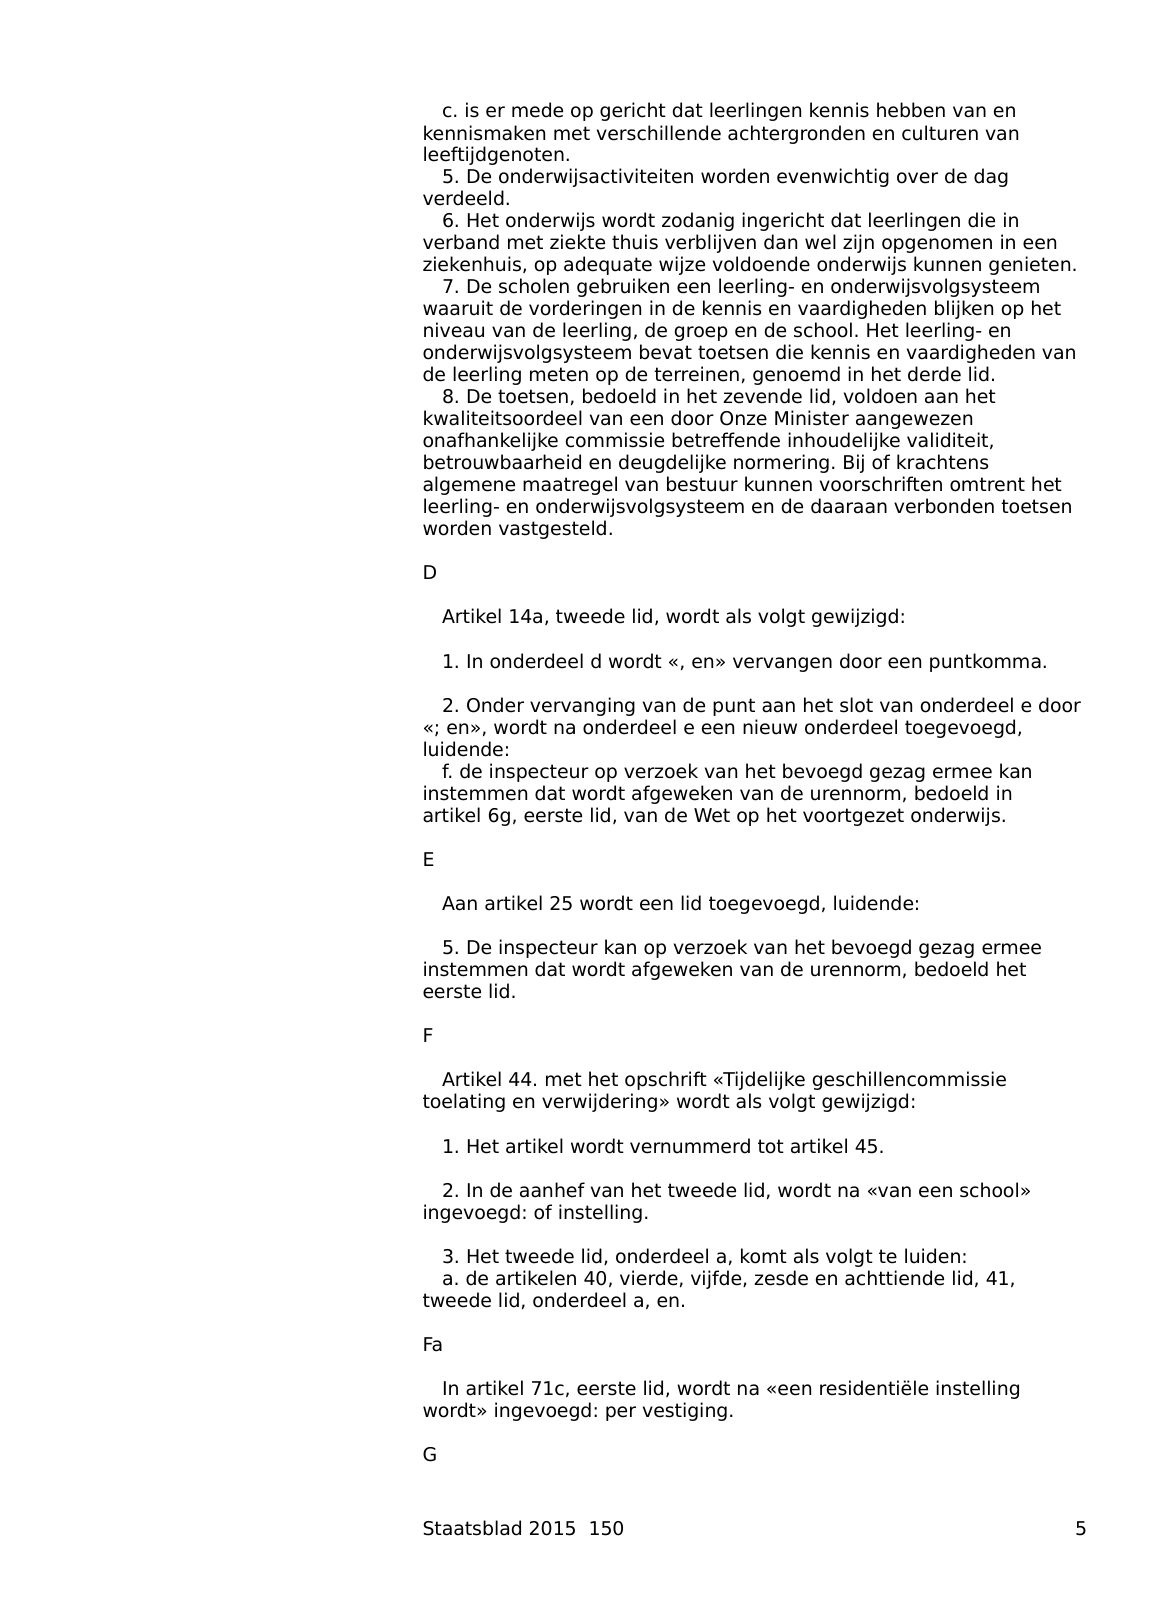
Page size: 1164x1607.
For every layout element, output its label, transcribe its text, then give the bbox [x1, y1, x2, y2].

text 1. In onderdeel d wordt «, en» vervangen door een puntkomma. [422, 651, 1087, 672]
text f. de inspecteur op verzoek van het bevoegd gezag ermee kan instemmen dat wordt afgeweken van de urennorm, bedoeld in artikel 6g, eerste lid, van de Wet op het voortgezet onderwijs. [422, 761, 1087, 827]
text D [422, 562, 1087, 584]
text 2. Onder vervanging van de punt aan het slot van onderdeel e door «; en», wordt na onderdeel e een nieuw onderdeel toegevoegd, luidende: [422, 695, 1087, 761]
text E [422, 849, 1087, 871]
text 6. Het onderwijs wordt zodanig ingericht dat leerlingen die in verband met ziekte thuis verblijven dan wel zijn opgenomen in een ziekenhuis, op adequate wijze voldoende onderwijs kunnen genieten. [422, 210, 1087, 276]
text Artikel 14a, tweede lid, wordt als volgt gewijzigd: [422, 606, 1087, 628]
text 1. Het artikel wordt vernummerd tot artikel 45. [422, 1136, 1087, 1157]
text Aan artikel 25 wordt een lid toegevoegd, luidende: [422, 893, 1087, 915]
text 2. In de aanhef van het tweede lid, wordt na «van een school» ingevoegd: of instelling. [422, 1180, 1087, 1224]
text In artikel 71c, eerste lid, wordt na «een residentiële instelling wordt» ingevoegd: per vestiging. [422, 1378, 1087, 1422]
text a. de artikelen 40, vierde, vijfde, zesde en achttiende lid, 41, tweede lid, onderdeel a, en. [422, 1268, 1087, 1312]
text 5. De onderwijsactiviteiten worden evenwichtig over de dag verdeeld. [422, 166, 1087, 210]
text 8. De toetsen, bedoeld in het zevende lid, voldoen aan het kwaliteitsoordeel van een door Onze Minister aangewezen onafhankelijke commissie betreffende inhoudelijke validiteit, betrouwbaarheid en deugdelijke normering. Bij of krachtens algemene maatregel van bestuur kunnen voorschriften omtrent het leerling- en onderwijsvolgsysteem en de daaraan verbonden toetsen worden vastgesteld. [422, 386, 1087, 540]
text Fa [422, 1334, 1087, 1356]
text c. is er mede op gericht dat leerlingen kennis hebben van en kennismaken met verschillende achtergronden en culturen van leeftijdgenoten. [422, 100, 1087, 166]
text Artikel 44. met het opschrift «Tijdelijke geschillencommissie toelating en verwijdering» wordt als volgt gewijzigd: [422, 1069, 1087, 1113]
text 3. Het tweede lid, onderdeel a, komt als volgt te luiden: [422, 1246, 1087, 1268]
text G [422, 1444, 1087, 1466]
text 5. De inspecteur kan op verzoek van het bevoegd gezag ermee instemmen dat wordt afgeweken van de urennorm, bedoeld het eerste lid. [422, 937, 1087, 1003]
text 7. De scholen gebruiken een leerling- en onderwijsvolgsysteem waaruit de vorderingen in de kennis en vaardigheden blijken op het niveau van de leerling, de groep en de school. Het leerling- en onderwijsvolgsysteem bevat toetsen die kennis en vaardigheden van de leerling meten op de terreinen, genoemd in het derde lid. [422, 276, 1087, 386]
text F [422, 1025, 1087, 1047]
